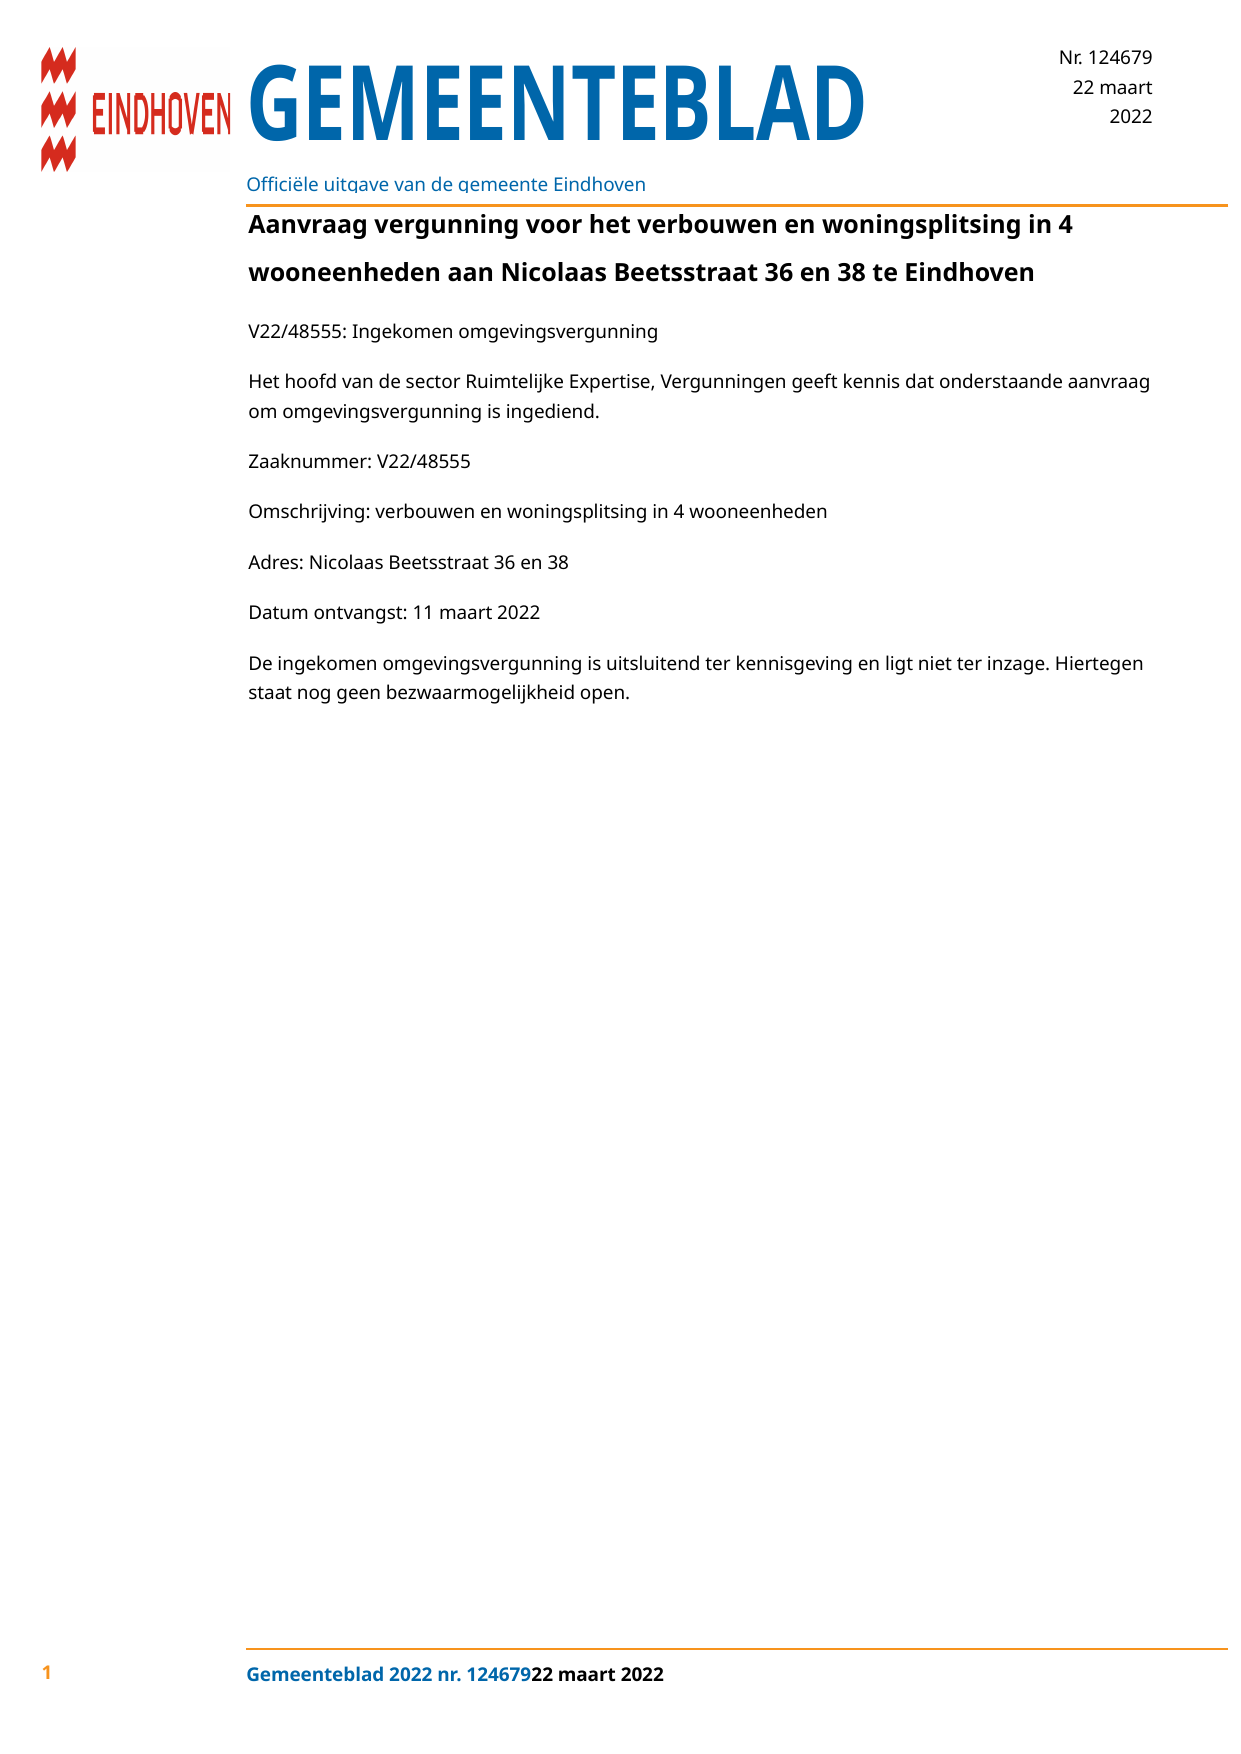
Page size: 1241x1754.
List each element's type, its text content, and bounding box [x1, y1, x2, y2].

text Datum ontvangst: 11 maart 2022 [248, 599, 1152, 625]
text Aanvraag vergunning voor het verbouwen en woningsplitsing in 4 wooneenheden aan Nicolaas Beetsstraat 36 en 38 te Eindhoven [248, 207, 1152, 288]
text Omschrijving: verbouwen en woningsplitsing in 4 wooneenheden [248, 499, 1152, 524]
picture [41, 47, 231, 172]
text V22/48555: Ingekomen omgevingsvergunning [248, 318, 1152, 344]
text De ingekomen omgevingsvergunning is uitsluitend ter kennisgeving en ligt niet ter inzage. Hiertegen staat nog geen bezwaarmogelijkheid open. [248, 650, 1152, 705]
text Zaaknummer: V22/48555 [248, 448, 1152, 474]
text Adres: Nicolaas Beetsstraat 36 en 38 [248, 549, 1152, 575]
text Het hoofd van de sector Ruimtelijke Expertise, Vergunningen geeft kennis dat onderstaande aanvraag om omgevingsvergunning is ingediend. [248, 368, 1152, 424]
